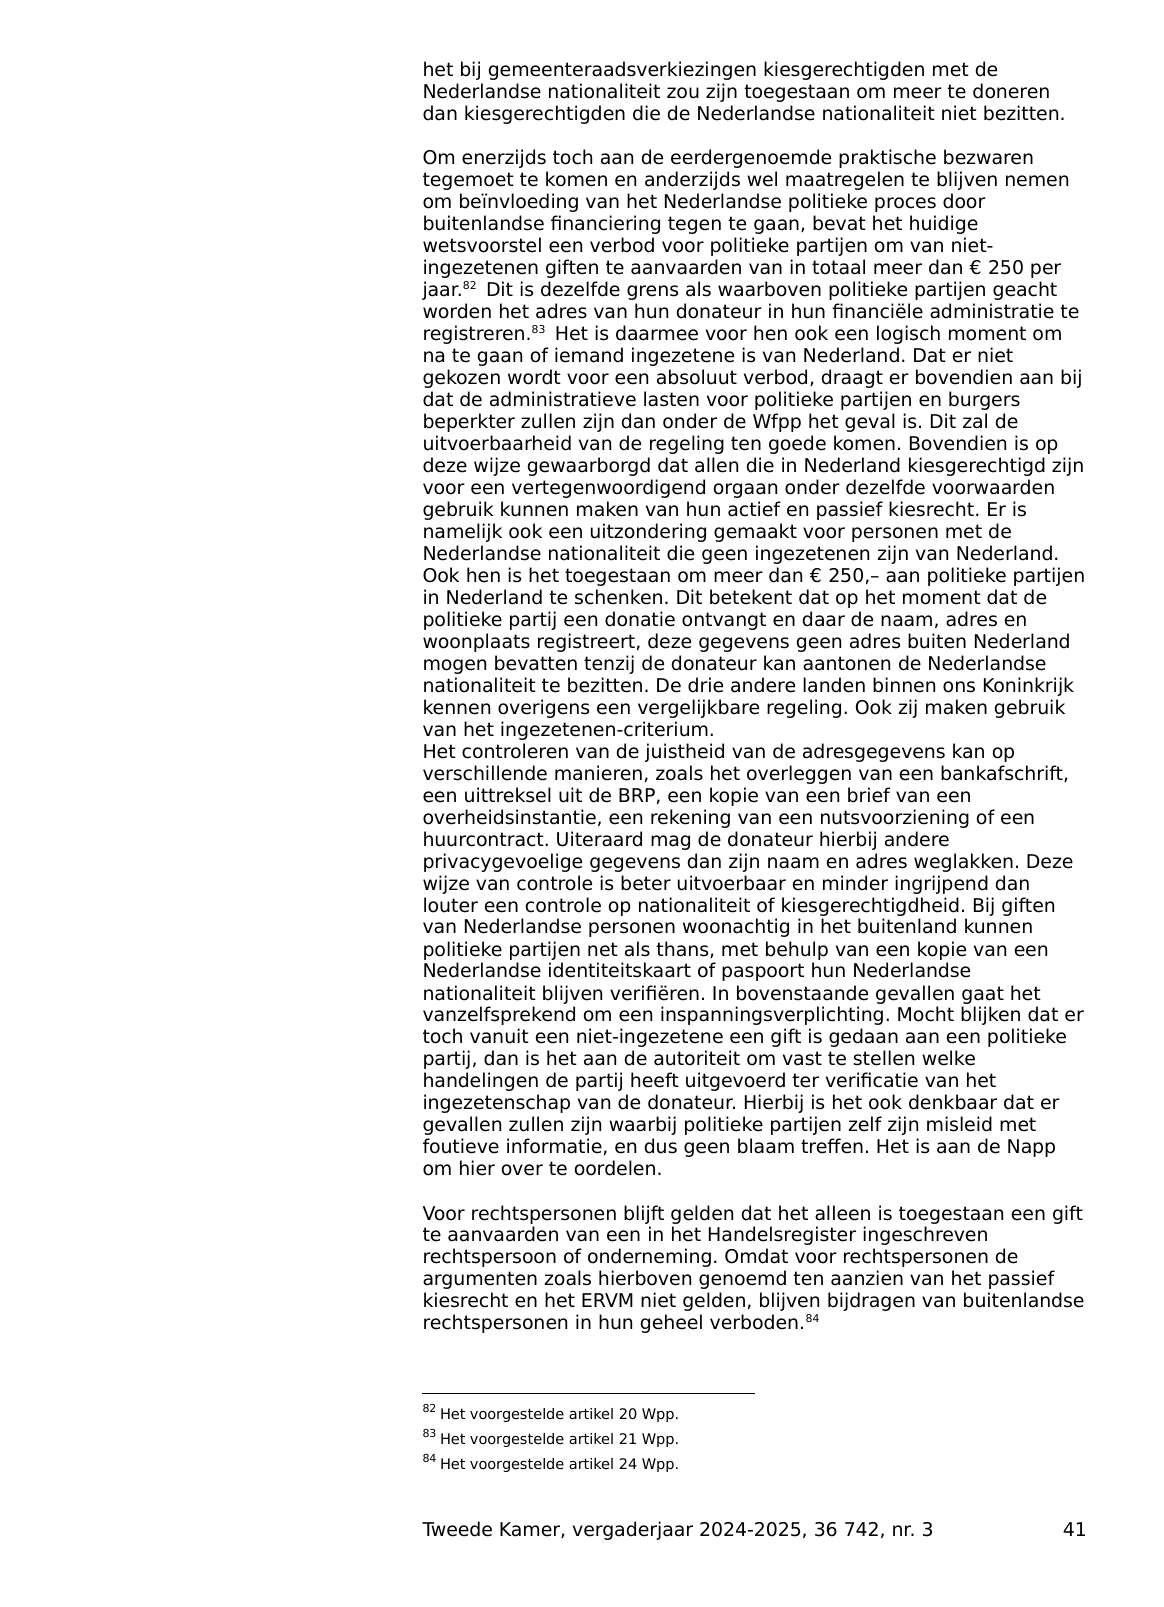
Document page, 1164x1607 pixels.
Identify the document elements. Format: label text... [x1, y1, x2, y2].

text Het voorgestelde artikel 21 Wpp. [422, 1427, 1087, 1449]
text Voor rechtspersonen blijft gelden dat het alleen is toegestaan een gift te aanvaarden van een in het Handelsregister ingeschreven rechtspersoon of onderneming. Omdat voor rechtspersonen de argumenten zoals hierboven genoemd ten aanzien van het passief kiesrecht en het ERVM niet gelden, blijven bijdragen van buitenlandse rechtspersonen in hun geheel verboden. [422, 1202, 1087, 1334]
text Het controleren van de juistheid van de adresgegevens kan op verschillende manieren, zoals het overleggen van een bankafschrift, een uittreksel uit de BRP, een kopie van een brief van een overheidsinstantie, een rekening van een nutsvoorziening of een huurcontract. Uiteraard mag de donateur hierbij andere privacygevoelige gegevens dan zijn naam en adres weglakken. Deze wijze van controle is beter uitvoerbaar en minder ingrijpend dan louter een controle op nationaliteit of kiesgerechtigdheid. Bij giften van Nederlandse personen woonachtig in het buitenland kunnen politieke partijen net als thans, met behulp van een kopie van een Nederlandse identiteitskaart of paspoort hun Nederlandse nationaliteit blijven verifiëren. In bovenstaande gevallen gaat het vanzelfsprekend om een inspanningsverplichting. Mocht blijken dat er toch vanuit een niet-ingezetene een gift is gedaan aan een politieke partij, dan is het aan de autoriteit om vast te stellen welke handelingen de partij heeft uitgevoerd ter verificatie van het ingezetenschap van de donateur. Hierbij is het ook denkbaar dat er gevallen zullen zijn waarbij politieke partijen zelf zijn misleid met foutieve informatie, en dus geen blaam treffen. Het is aan de Napp om hier over te oordelen. [422, 741, 1087, 1180]
text het bij gemeenteraadsverkiezingen kiesgerechtigden met de Nederlandse nationaliteit zou zijn toegestaan om meer te doneren dan kiesgerechtigden die de Nederlandse nationaliteit niet bezitten. [422, 59, 1087, 125]
text Het voorgestelde artikel 24 Wpp. [422, 1452, 1087, 1474]
text Om enerzijds toch aan de eerdergenoemde praktische bezwaren tegemoet te komen en anderzijds wel maatregelen te blijven nemen om beïnvloeding van het Nederlandse politieke proces door buitenlandse financiering tegen te gaan, bevat het huidige wetsvoorstel een verbod voor politieke partijen om van niet-ingezetenen giften te aanvaarden van in totaal meer dan € 250 per jaar. Dit is dezelfde grens als waarboven politieke partijen geacht worden het adres van hun donateur in hun financiële administratie te registreren. Het is daarmee voor hen ook een logisch moment om na te gaan of iemand ingezetene is van Nederland. Dat er niet gekozen wordt voor een absoluut verbod, draagt er bovendien aan bij dat de administratieve lasten voor politieke partijen en burgers beperkter zullen zijn dan onder de Wfpp het geval is. Dit zal de uitvoerbaarheid van de regeling ten goede komen. Bovendien is op deze wijze gewaarborgd dat allen die in Nederland kiesgerechtigd zijn voor een vertegenwoordigend orgaan onder dezelfde voorwaarden gebruik kunnen maken van hun actief en passief kiesrecht. Er is namelijk ook een uitzondering gemaakt voor personen met de Nederlandse nationaliteit die geen ingezetenen zijn van Nederland. Ook hen is het toegestaan om meer dan € 250,– aan politieke partijen in Nederland te schenken. Dit betekent dat op het moment dat de politieke partij een donatie ontvangt en daar de naam, adres en woonplaats registreert, deze gegevens geen adres buiten Nederland mogen bevatten tenzij de donateur kan aantonen de Nederlandse nationaliteit te bezitten. De drie andere landen binnen ons Koninkrijk kennen overigens een vergelijkbare regeling. Ook zij maken gebruik van het ingezetenen-criterium. [422, 147, 1087, 741]
text Het voorgestelde artikel 20 Wpp. [422, 1402, 1087, 1424]
